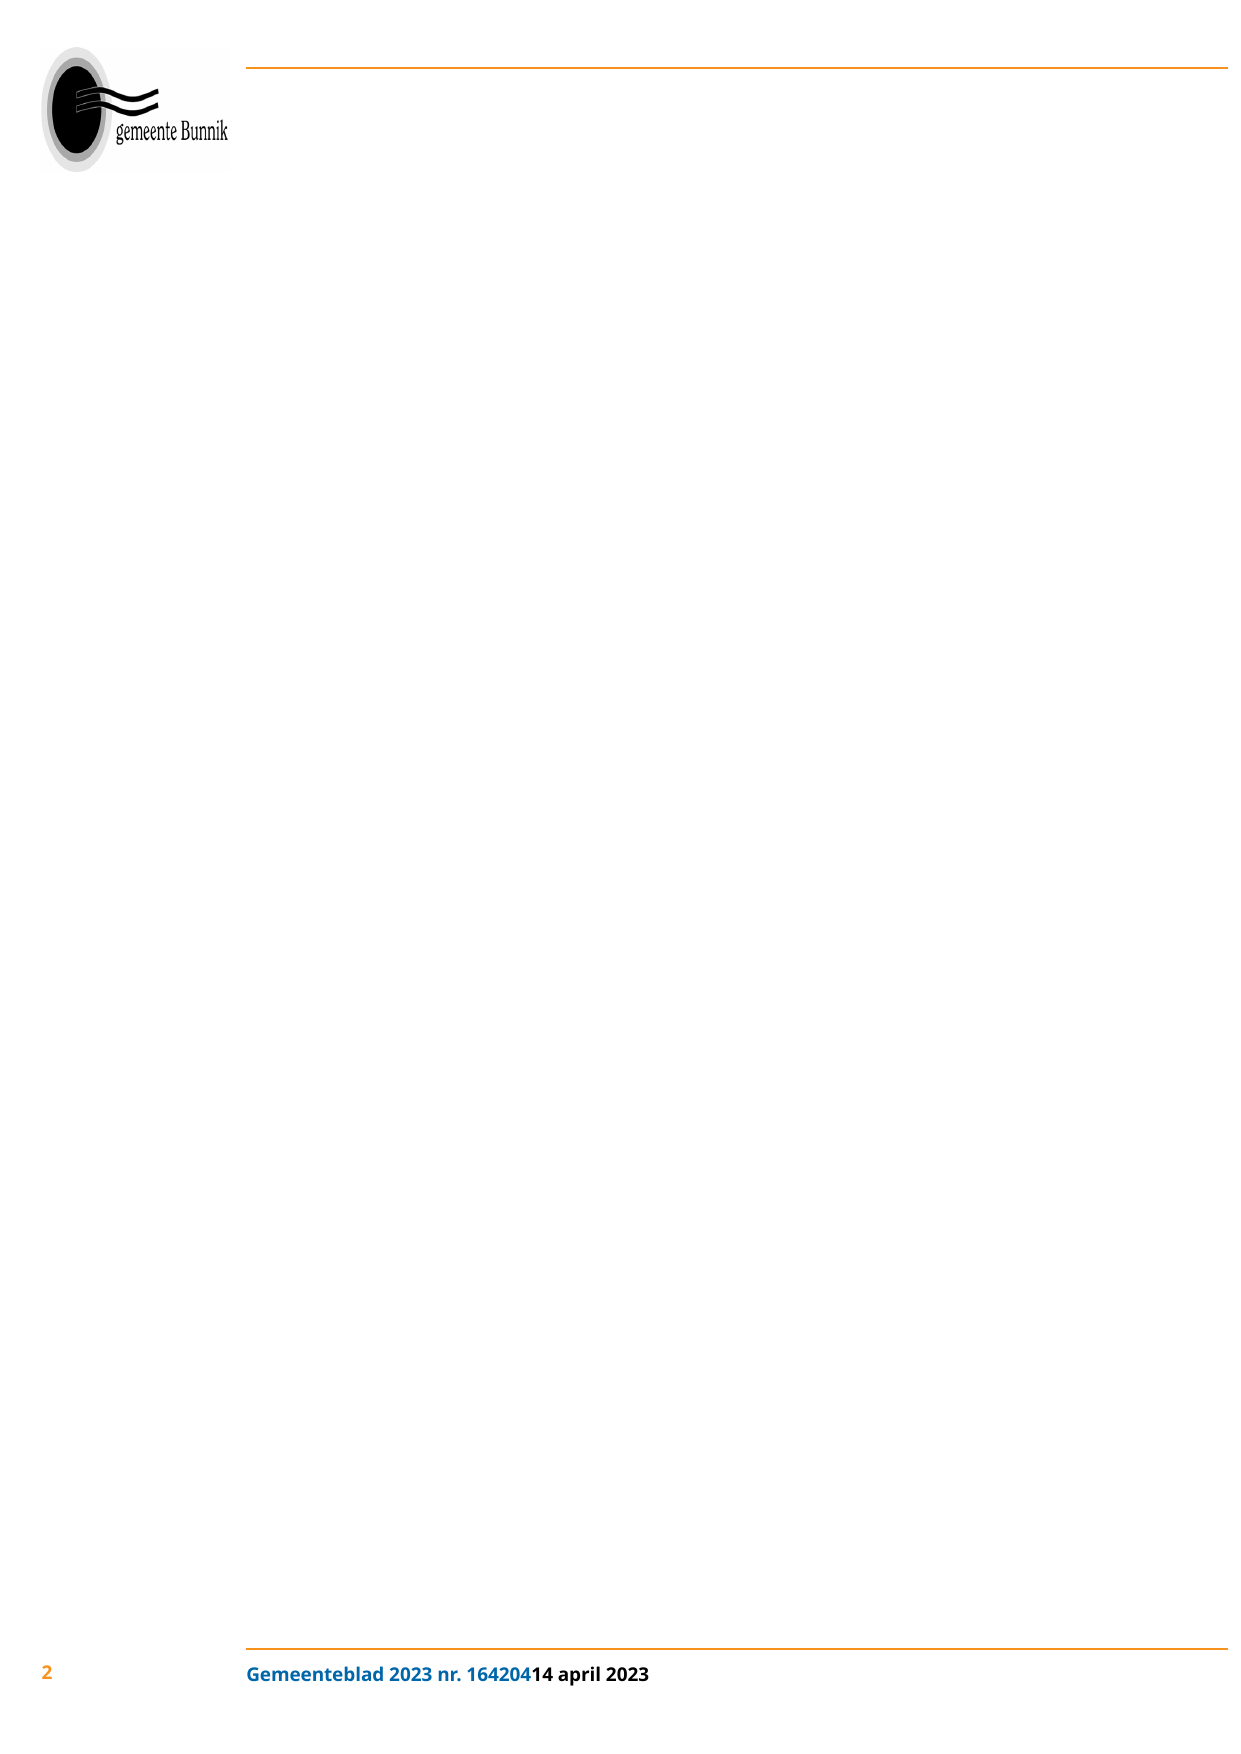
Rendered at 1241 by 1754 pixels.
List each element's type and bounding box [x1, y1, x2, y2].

picture [41, 47, 231, 172]
